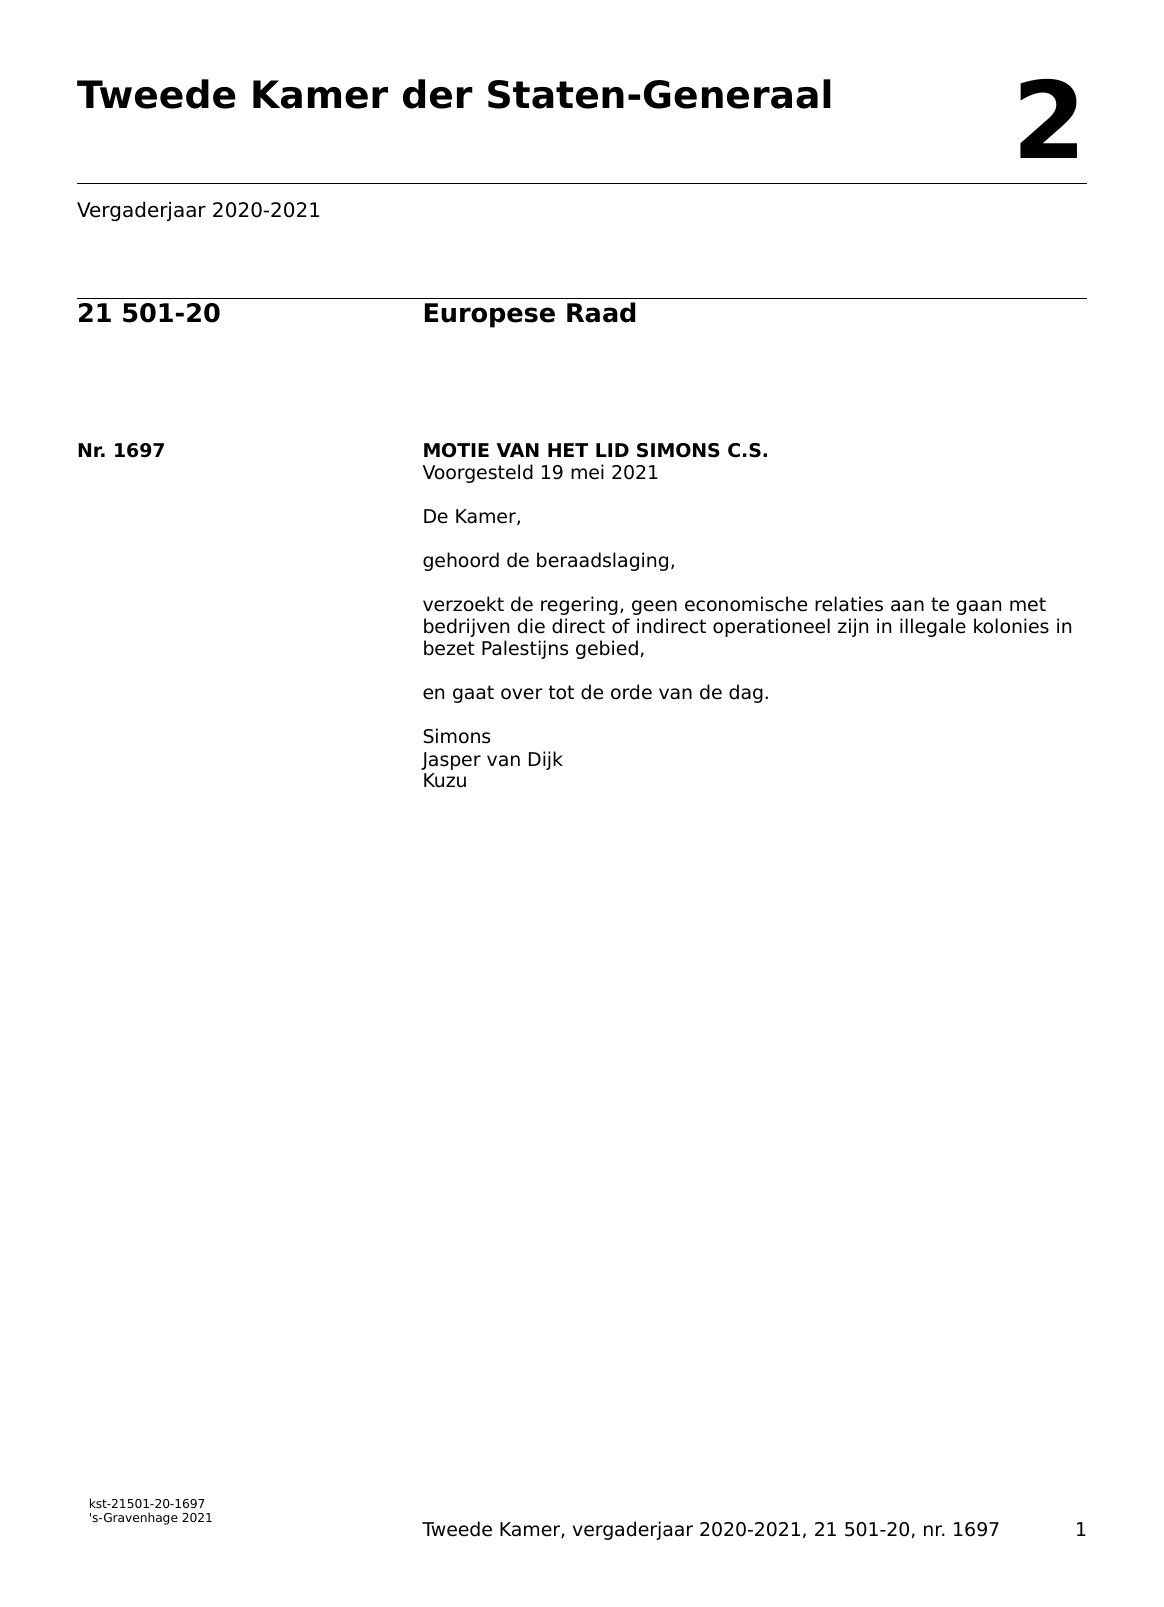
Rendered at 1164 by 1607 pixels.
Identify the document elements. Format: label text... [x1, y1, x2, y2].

text 's-Gravenhage 2021 [88, 1511, 323, 1525]
subtitle 21 501-20 Europese Raad [77, 299, 1087, 329]
text en gaat over tot de orde van de dag. [422, 682, 1087, 704]
text Simons [422, 726, 1087, 748]
table_header Tweede Kamer der Staten-Generaal [77, 59, 886, 183]
text gehoord de beraadslaging, [422, 550, 1087, 572]
text verzoekt de regering, geen economische relaties aan te gaan met bedrijven die direct of indirect operationeel zijn in illegale kolonies in bezet Palestijns gebied, [422, 594, 1087, 660]
table_cell Vergaderjaar 2020-2021 [77, 184, 1087, 298]
text kst-21501-20-1697 [88, 1497, 323, 1511]
subtitle Nr. 1697 MOTIE VAN HET LID SIMONS C.S. [77, 440, 1087, 462]
text Kuzu [422, 770, 1087, 792]
text Jasper van Dijk [422, 748, 1087, 770]
text De Kamer, [422, 506, 1087, 528]
table_header 2 [886, 59, 1087, 183]
text Voorgesteld 19 mei 2021 [422, 462, 1087, 484]
